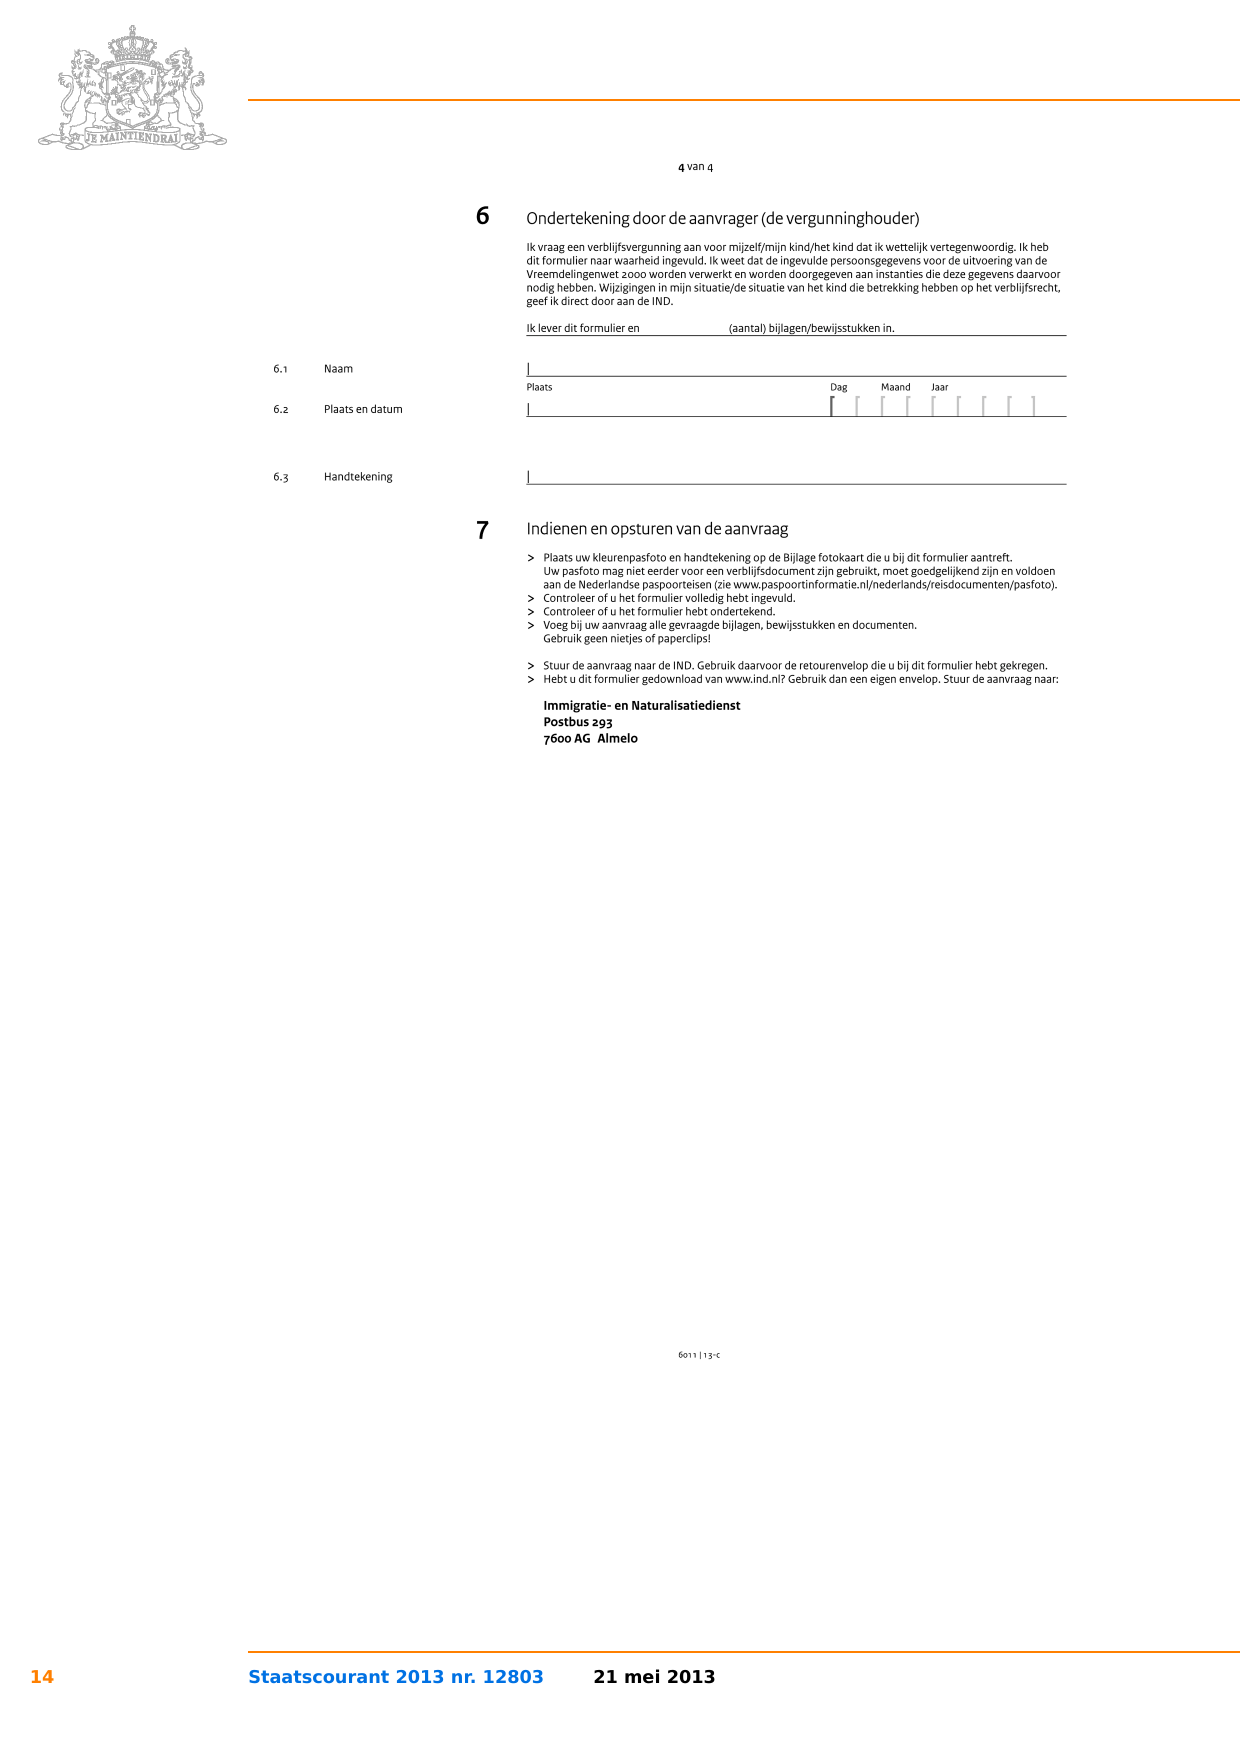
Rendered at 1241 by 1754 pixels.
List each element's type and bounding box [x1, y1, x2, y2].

picture [248, 130, 1134, 1382]
picture [38, 25, 227, 150]
text [1134, 130, 1163, 1382]
